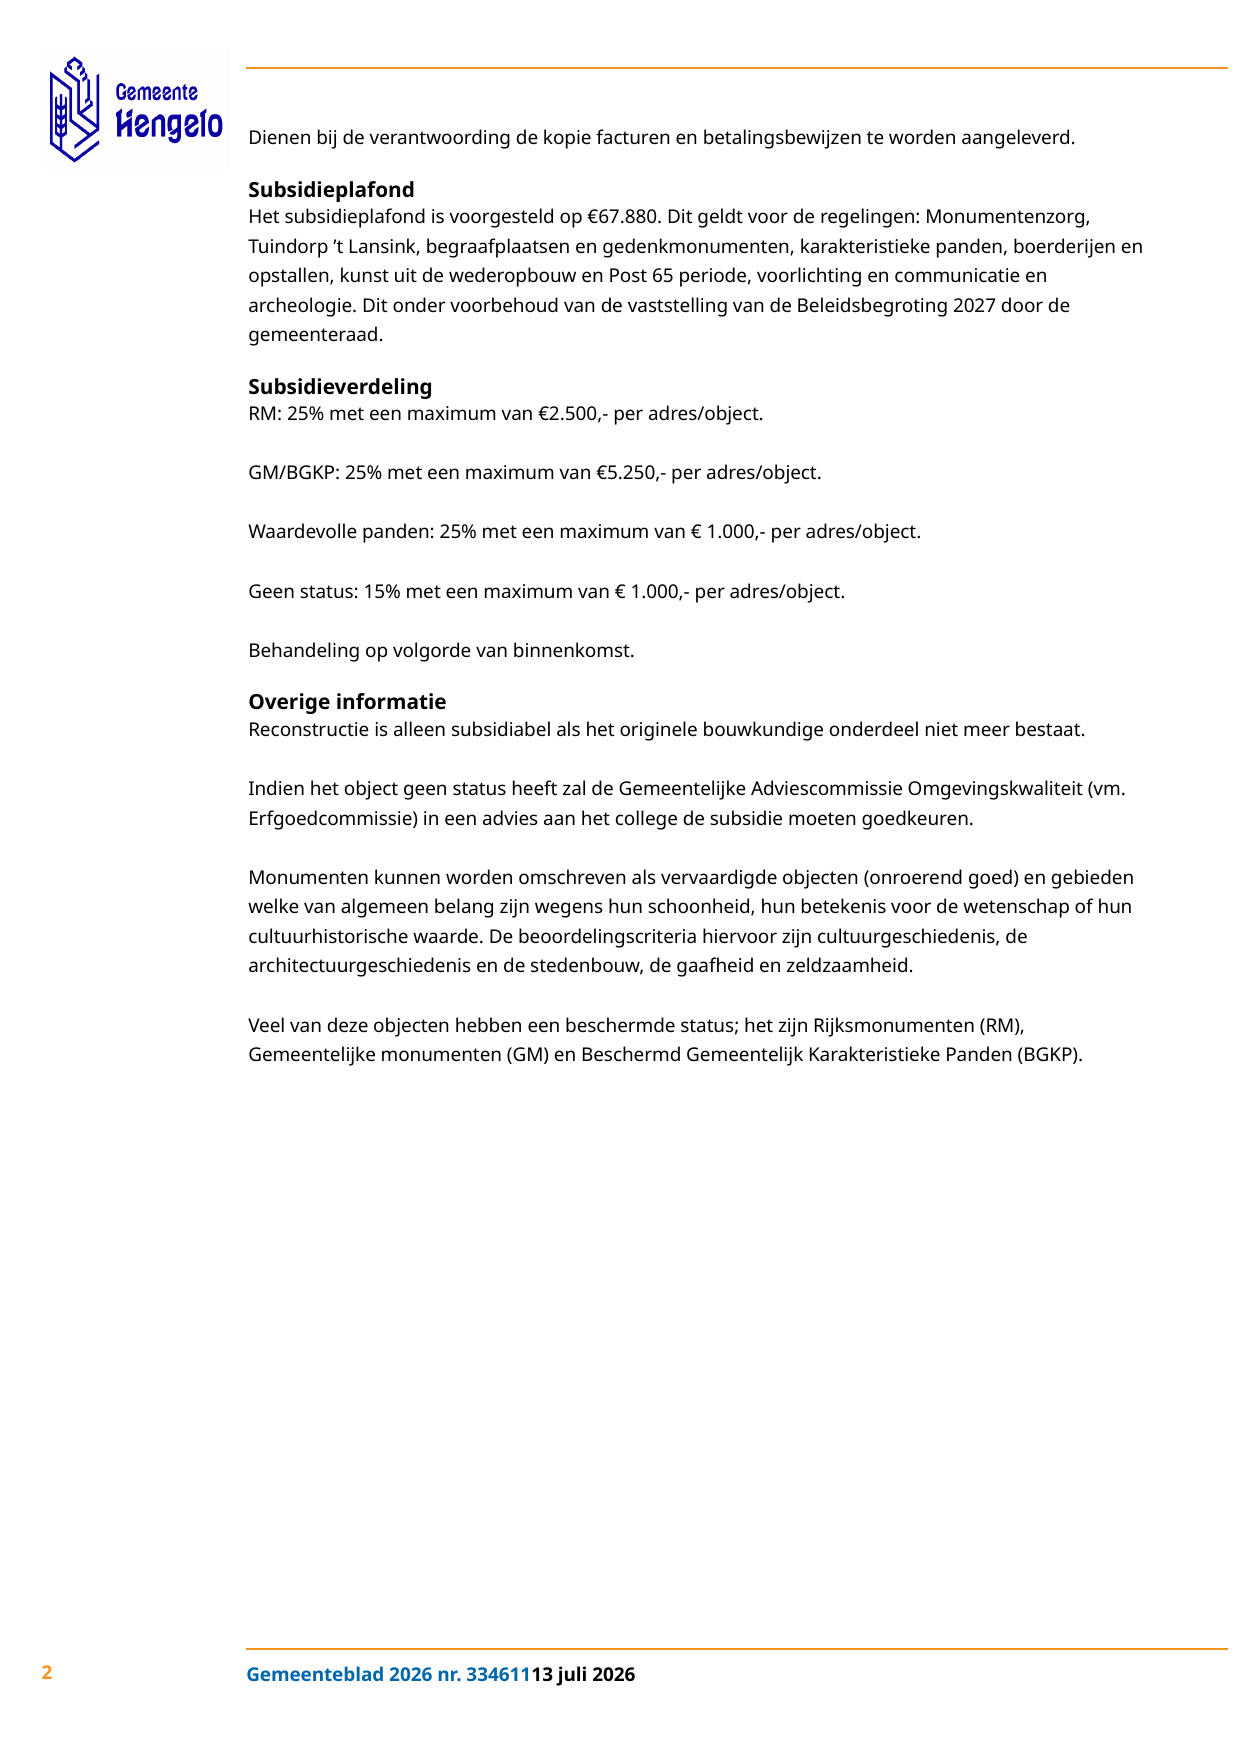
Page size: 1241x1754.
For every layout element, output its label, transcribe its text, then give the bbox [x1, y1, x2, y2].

text Waardevolle panden: 25% met een maximum van € 1.000,- per adres/object. [248, 519, 1152, 544]
text Behandeling op volgorde van binnenkomst. [248, 637, 1152, 663]
text Indien het object geen status heeft zal de Gemeentelijke Adviescommissie Omgevingskwaliteit (vm. Erfgoedcommissie) in een advies aan het college de subsidie moeten goedkeuren. [248, 775, 1152, 830]
picture [41, 47, 231, 172]
text Dienen bij de verantwoording de kopie facturen en betalingsbewijzen te worden aangeleverd. [248, 124, 1152, 150]
text RM: 25% met een maximum van €2.500,- per adres/object. [248, 400, 1152, 426]
text Veel van deze objecten hebben een beschermde status; het zijn Rijksmonumenten (RM), Gemeentelijke monumenten (GM) en Beschermd Gemeentelijk Karakteristieke Panden (BGKP). [248, 1012, 1152, 1067]
text Overige informatie [248, 687, 1152, 716]
text Geen status: 15% met een maximum van € 1.000,- per adres/object. [248, 578, 1152, 604]
text Het subsidieplafond is voorgesteld op €67.880. Dit geldt voor de regelingen: Monumentenzorg, Tuindorp ’t Lansink, begraafplaatsen en gedenkmonumenten, karakteristieke panden, boerderijen en opstallen, kunst uit de wederopbouw en Post 65 periode, voorlichting en communicatie en archeologie. Dit onder voorbehoud van de vaststelling van de Beleidsbegroting 2027 door de gemeenteraad. [248, 203, 1152, 347]
text Reconstructie is alleen subsidiabel als het originele bouwkundige onderdeel niet meer bestaat. [248, 716, 1152, 742]
text Monumenten kunnen worden omschreven als vervaardigde objecten (onroerend goed) en gebieden welke van algemeen belang zijn wegens hun schoonheid, hun betekenis voor de wetenschap of hun cultuurhistorische waarde. De beoordelingscriteria hiervoor zijn cultuurgeschiedenis, de architectuurgeschiedenis en de stedenbouw, de gaafheid en zeldzaamheid. [248, 864, 1152, 978]
text Subsidieverdeling [248, 372, 1152, 400]
text GM/BGKP: 25% met een maximum van €5.250,- per adres/object. [248, 459, 1152, 485]
text Subsidieplafond [248, 175, 1152, 203]
